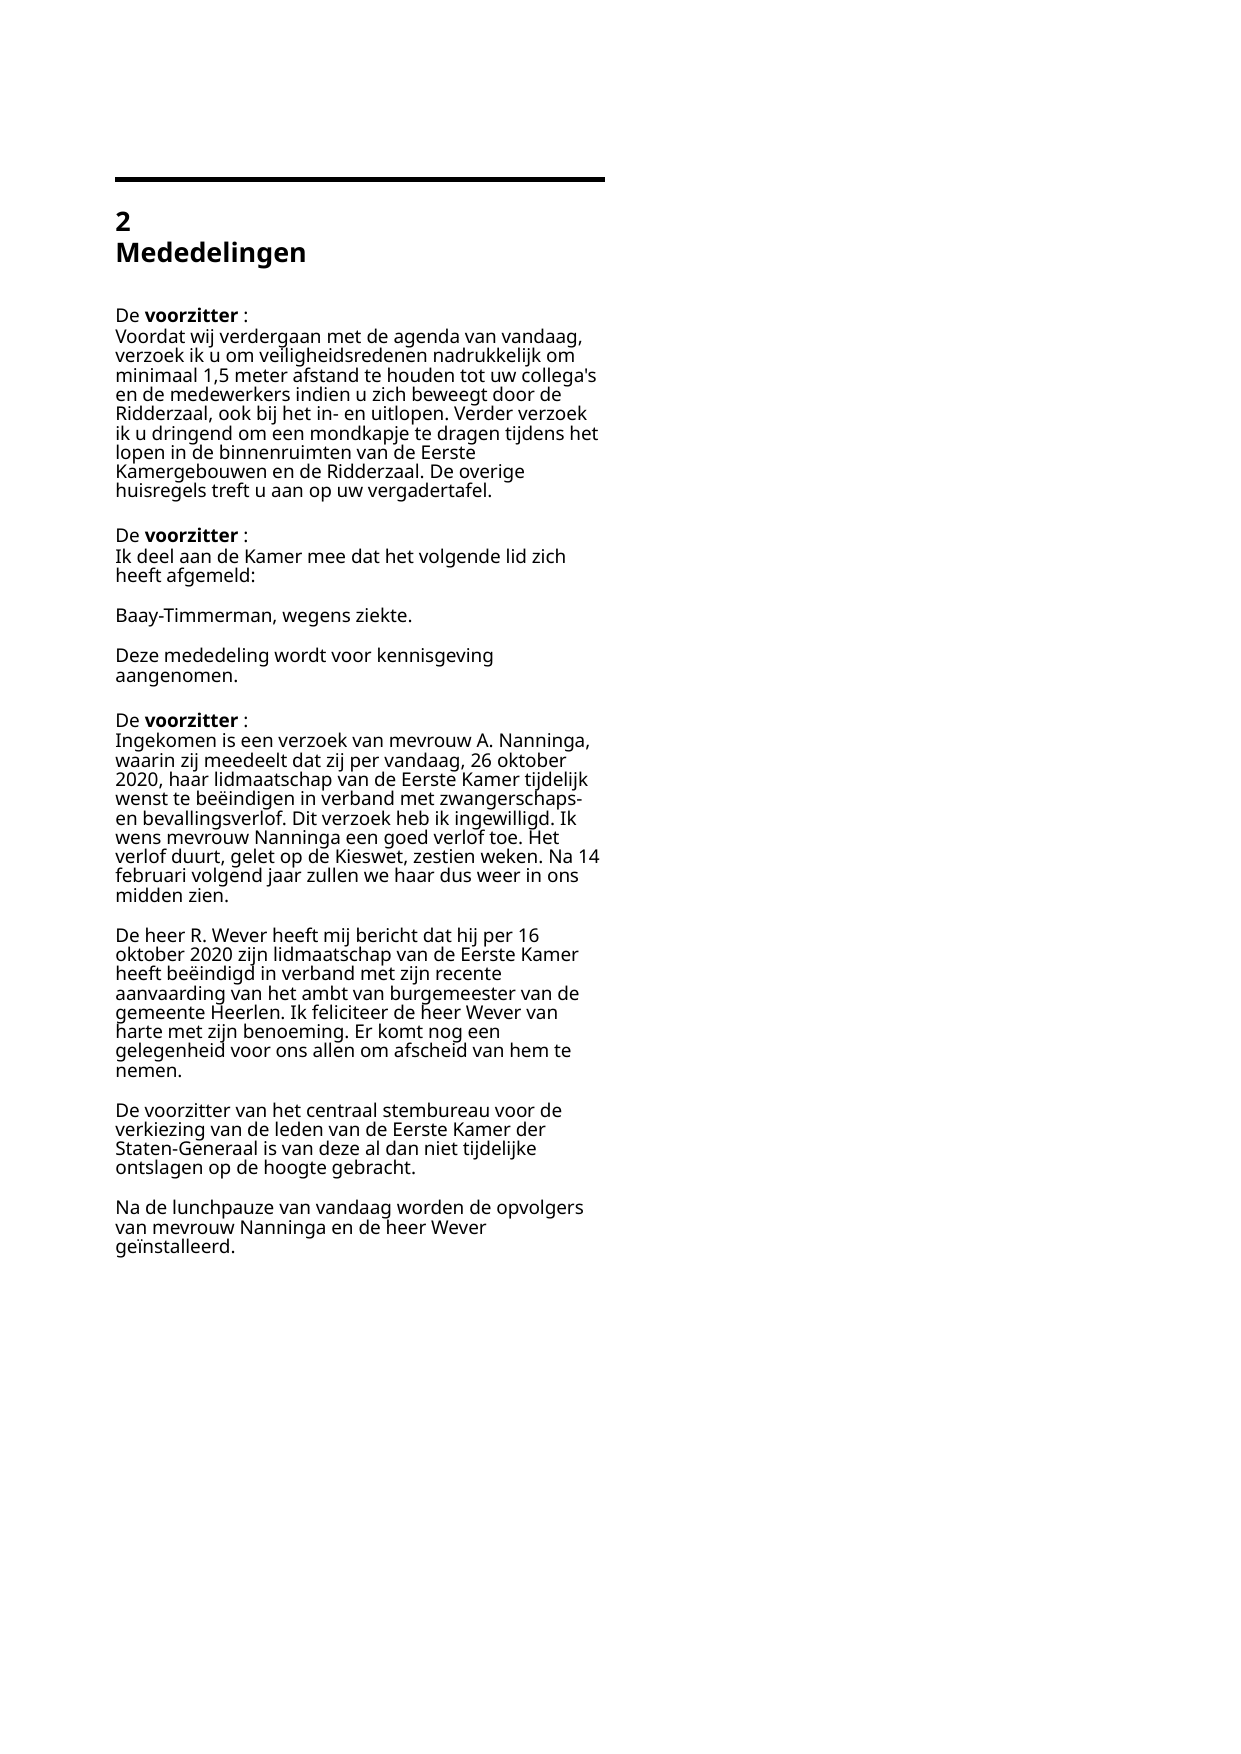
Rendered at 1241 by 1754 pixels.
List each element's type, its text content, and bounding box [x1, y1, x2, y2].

text Ik deel aan de Kamer mee dat het volgende lid zich heeft afgemeld: [115, 548, 605, 587]
text Ingekomen is een verzoek van mevrouw A. Nanninga, waarin zij meedeelt dat zij per vandaag, 26 oktober 2020, haar lidmaatschap van de Eerste Kamer tijdelijk wenst te beëindigen in verband met zwangerschaps- en bevallingsverlof. Dit verzoek heb ik ingewilligd. Ik wens mevrouw Nanninga een goed verlof toe. Het verlof duurt, gelet op de Kieswet, zestien weken. Na 14 februari volgend jaar zullen we haar dus weer in ons midden zien. [115, 732, 605, 906]
text Mededelingen [115, 239, 605, 283]
text Voordat wij verdergaan met de agenda van vandaag, verzoek ik u om veiligheidsredenen nadrukkelijk om minimaal 1,5 meter afstand te houden tot uw collega's en de medewerkers indien u zich beweegt door de Ridderzaal, ook bij het in- en uitlopen. Verder verzoek ik u dringend om een mondkapje te dragen tijdens het lopen in de binnenruimten van de Eerste Kamergebouwen en de Ridderzaal. De overige huisregels treft u aan op uw vergadertafel. [115, 328, 605, 502]
text De voorzitter : [115, 302, 605, 328]
text De voorzitter : [115, 707, 605, 732]
text De voorzitter van het centraal stembureau voor de verkiezing van de leden van de Eerste Kamer der Staten-Generaal is van deze al dan niet tijdelijke ontslagen op de hoogte gebracht. [115, 1102, 605, 1179]
text De voorzitter : [115, 522, 605, 548]
text Na de lunchpauze van vandaag worden de opvolgers van mevrouw Nanninga en de heer Wever geïnstalleerd. [115, 1199, 605, 1257]
text De heer R. Wever heeft mij bericht dat hij per 16 oktober 2020 zijn lidmaatschap van de Eerste Kamer heeft beëindigd in verband met zijn recente aanvaarding van het ambt van burgemeester van de gemeente Heerlen. Ik feliciteer de heer Wever van harte met zijn benoeming. Er komt nog een gelegenheid voor ons allen om afscheid van hem te nemen. [115, 927, 605, 1081]
text 2 [115, 203, 605, 239]
text Deze mededeling wordt voor kennisgeving aangenomen. [115, 647, 605, 686]
text Baay-Timmerman, wegens ziekte. [115, 607, 605, 627]
